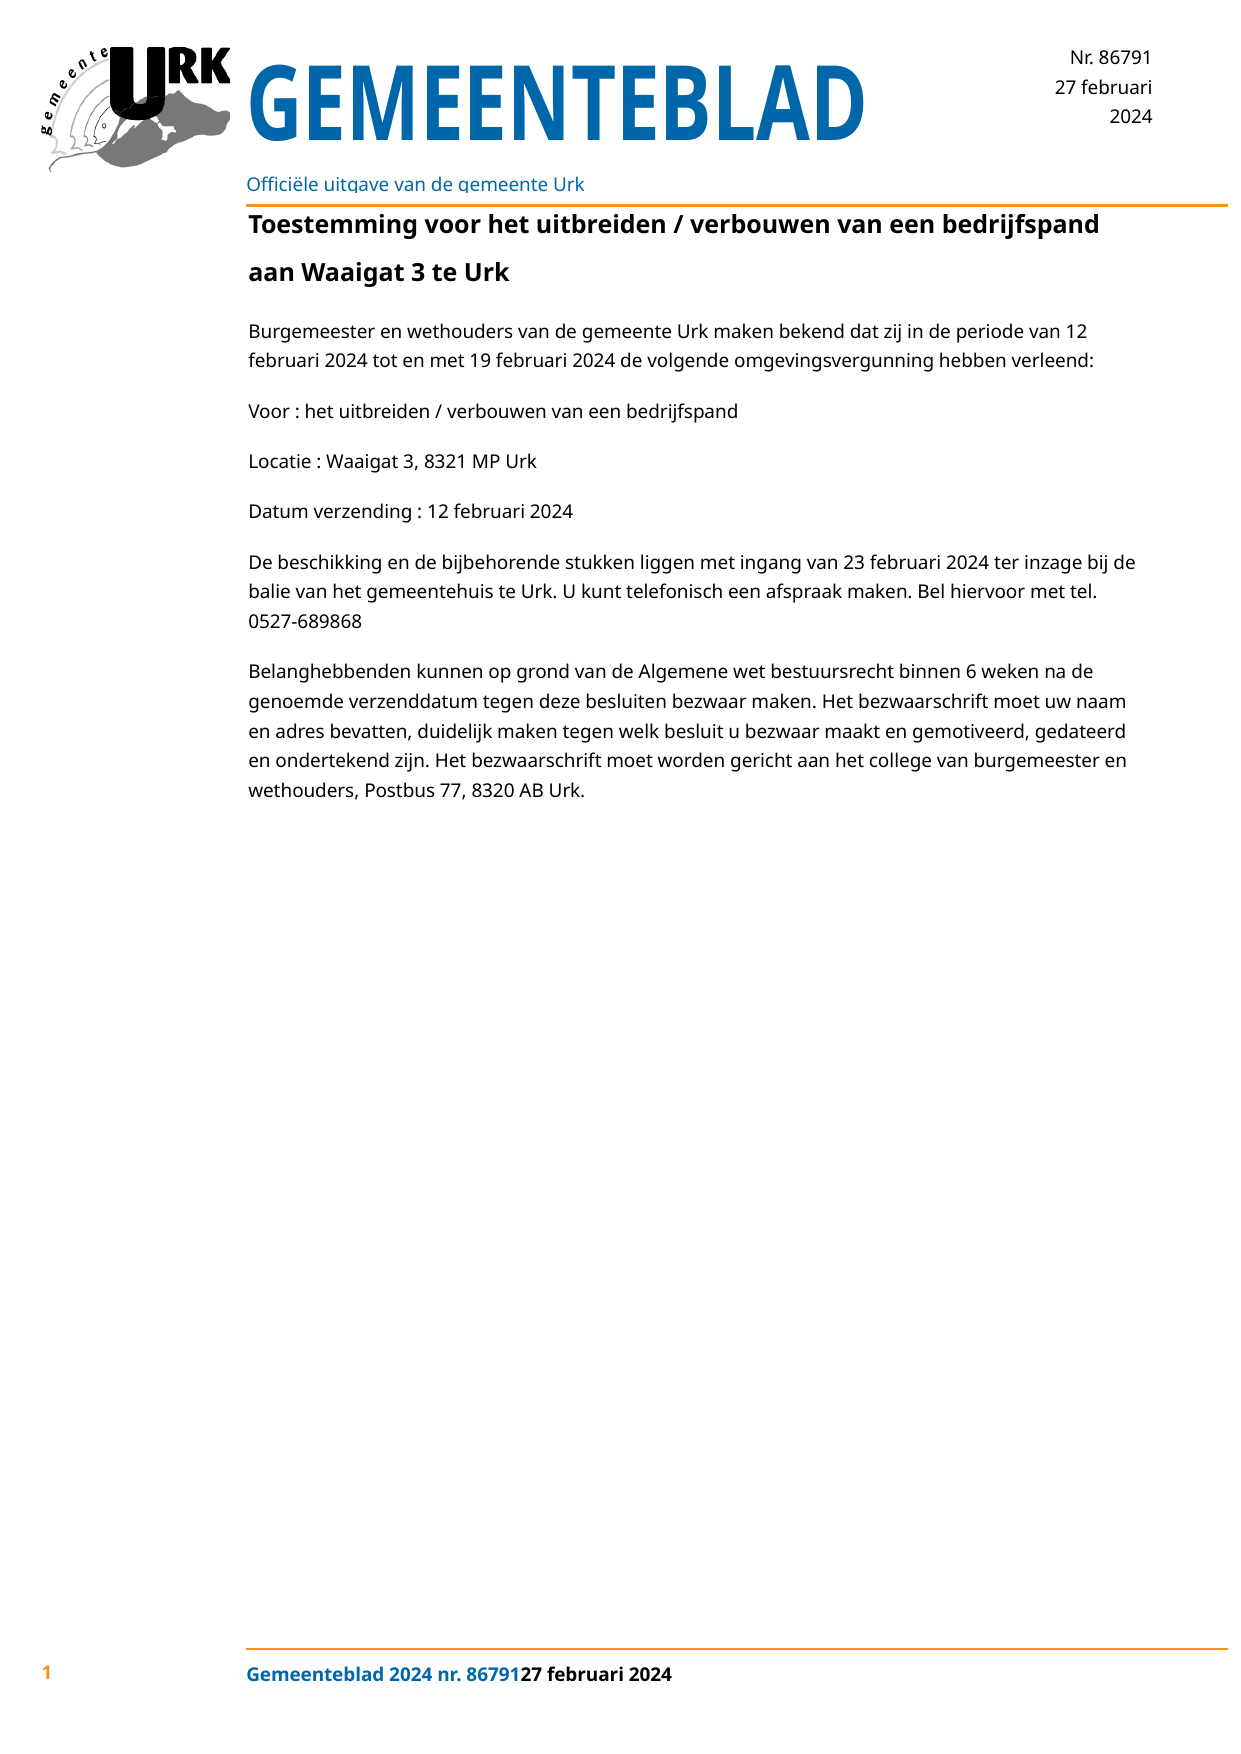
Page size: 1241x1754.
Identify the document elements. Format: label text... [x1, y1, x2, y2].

text De beschikking en de bijbehorende stukken liggen met ingang van 23 februari 2024 ter inzage bij de balie van het gemeentehuis te Urk. U kunt telefonisch een afspraak maken. Bel hiervoor met tel. 0527-689868 [248, 549, 1152, 634]
picture [41, 47, 231, 172]
text Voor : het uitbreiden / verbouwen van een bedrijfspand [248, 398, 1152, 424]
text Burgemeester en wethouders van de gemeente Urk maken bekend dat zij in de periode van 12 februari 2024 tot en met 19 februari 2024 de volgende omgevingsvergunning hebben verleend: [248, 318, 1152, 373]
text Toestemming voor het uitbreiden / verbouwen van een bedrijfspand aan Waaigat 3 te Urk [248, 207, 1152, 288]
text Datum verzending : 12 februari 2024 [248, 499, 1152, 524]
text Locatie : Waaigat 3, 8321 MP Urk [248, 448, 1152, 474]
text Belanghebbenden kunnen op grond van de Algemene wet bestuursrecht binnen 6 weken na de genoemde verzenddatum tegen deze besluiten bezwaar maken. Het bezwaarschrift moet uw naam en adres bevatten, duidelijk maken tegen welk besluit u bezwaar maakt en gemotiveerd, gedateerd en ondertekend zijn. Het bezwaarschrift moet worden gericht aan het college van burgemeester en wethouders, Postbus 77, 8320 AB Urk. [248, 659, 1152, 803]
